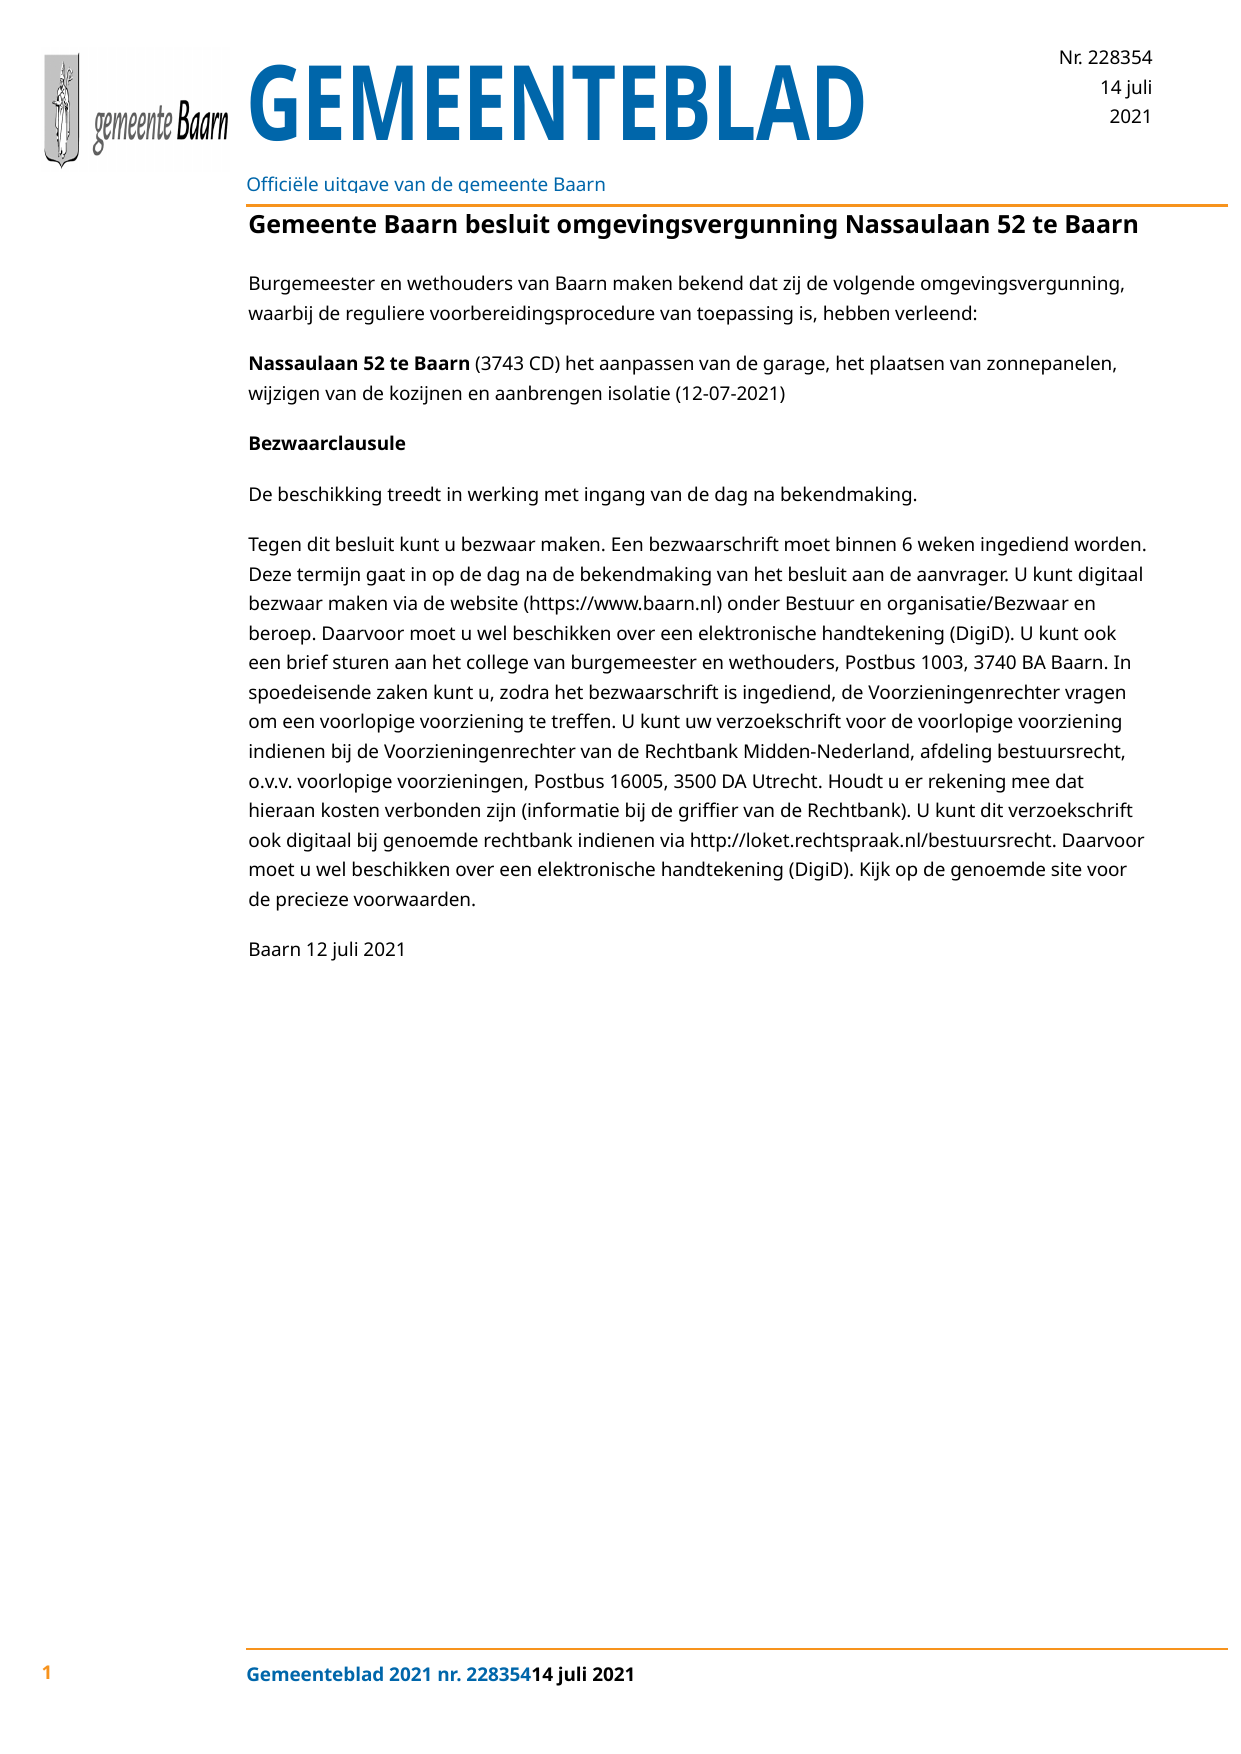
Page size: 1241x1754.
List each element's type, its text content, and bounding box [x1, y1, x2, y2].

text Bezwaarclausule [248, 430, 1152, 456]
text Gemeente Baarn besluit omgevingsvergunning Nassaulaan 52 te Baarn [248, 207, 1152, 241]
text De beschikking treedt in werking met ingang van de dag na bekendmaking. [248, 481, 1152, 506]
text Baarn 12 juli 2021 [248, 937, 1152, 962]
text Tegen dit besluit kunt u bezwaar maken. Een bezwaarschrift moet binnen 6 weken ingediend worden. Deze termijn gaat in op de dag na de bekendmaking van het besluit aan de aanvrager. U kunt digitaal bezwaar maken via de website (https://www.baarn.nl) onder Bestuur en organisatie/Bezwaar en beroep. Daarvoor moet u wel beschikken over een elektronische handtekening (DigiD). U kunt ook een brief sturen aan het college van burgemeester en wethouders, Postbus 1003, 3740 BA Baarn. In spoedeisende zaken kunt u, zodra het bezwaarschrift is ingediend, de Voorzieningenrechter vragen om een voorlopige voorziening te treffen. U kunt uw verzoekschrift voor de voorlopige voorziening indienen bij de Voorzieningenrechter van de Rechtbank Midden-Nederland, afdeling bestuursrecht, o.v.v. voorlopige voorzieningen, Postbus 16005, 3500 DA Utrecht. Houdt u er rekening mee dat hieraan kosten verbonden zijn (informatie bij de griffier van de Rechtbank). U kunt dit verzoekschrift ook digitaal bij genoemde rechtbank indienen via http://loket.rechtspraak.nl/bestuursrecht. Daarvoor moet u wel beschikken over een elektronische handtekening (DigiD). Kijk op de genoemde site voor de precieze voorwaarden. [248, 531, 1152, 912]
text Nassaulaan 52 te Baarn (3743 CD) het aanpassen van de garage, het plaatsen van zonnepanelen, wijzigen van de kozijnen en aanbrengen isolatie (12-07-2021) [248, 350, 1152, 406]
text Burgemeester en wethouders van Baarn maken bekend dat zij de volgende omgevingsvergunning, waarbij de reguliere voorbereidingsprocedure van toepassing is, hebben verleend: [248, 270, 1152, 326]
picture [41, 47, 231, 172]
